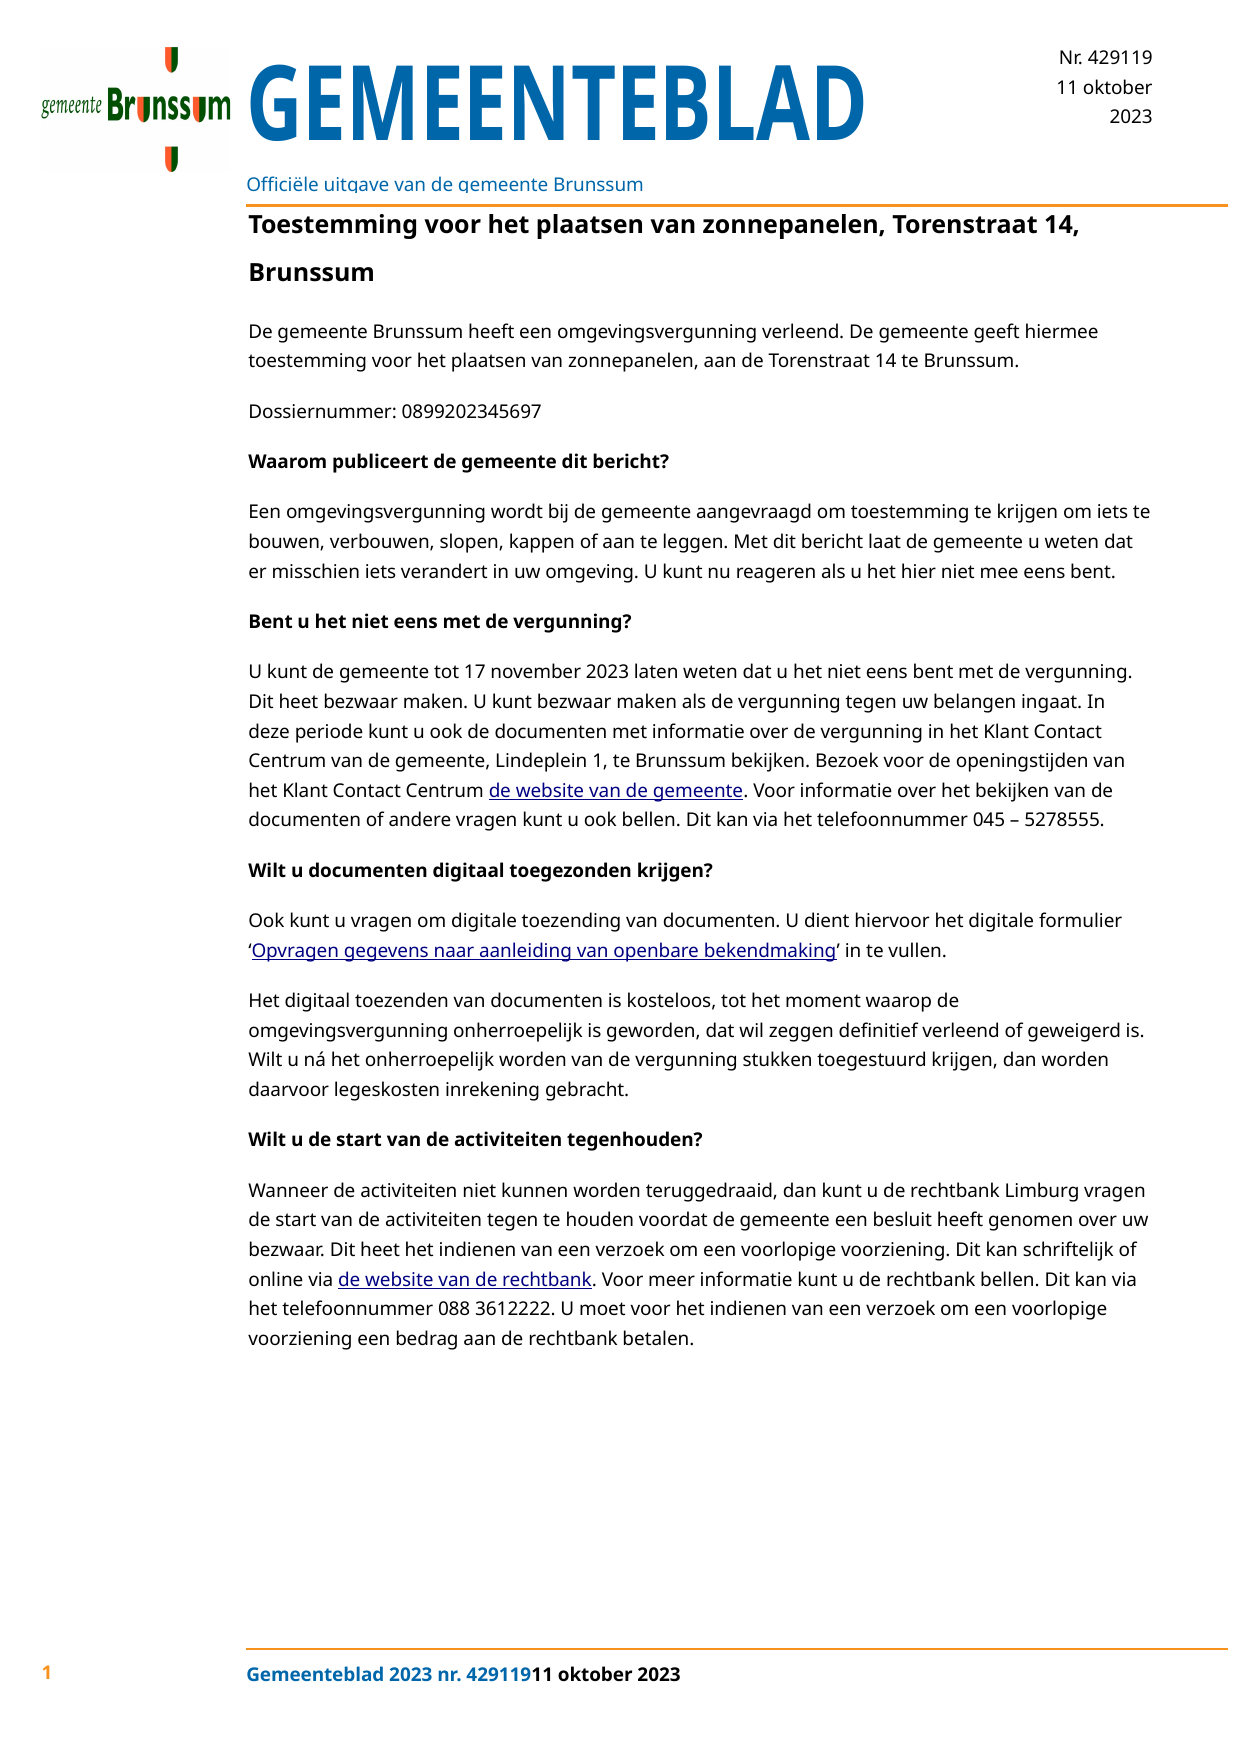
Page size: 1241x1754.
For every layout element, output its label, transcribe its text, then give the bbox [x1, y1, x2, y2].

text Toestemming voor het plaatsen van zonnepanelen, Torenstraat 14, Brunssum [248, 207, 1152, 288]
picture [41, 47, 231, 172]
text Dossiernummer: 0899202345697 [248, 398, 1152, 424]
text Wanneer de activiteiten niet kunnen worden teruggedraaid, dan kunt u de rechtbank Limburg vragen de start van de activiteiten tegen te houden voordat de gemeente een besluit heeft genomen over uw bezwaar. Dit heet het indienen van een verzoek om een voorlopige voorziening. Dit kan schriftelijk of online via de website van de rechtbank. Voor meer informatie kunt u de rechtbank bellen. Dit kan via het telefoonnummer 088 3612222. U moet voor het indienen van een verzoek om een voorlopige voorziening een bedrag aan de rechtbank betalen. [248, 1177, 1152, 1351]
text Het digitaal toezenden van documenten is kosteloos, tot het moment waarop de omgevingsvergunning onherroepelijk is geworden, dat wil zeggen definitief verleend of geweigerd is. Wilt u ná het onherroepelijk worden van de vergunning stukken toegestuurd krijgen, dan worden daarvoor legeskosten inrekening gebracht. [248, 987, 1152, 1102]
text Wilt u documenten digitaal toegezonden krijgen? [248, 857, 1152, 883]
text Waarom publiceert de gemeente dit bericht? [248, 448, 1152, 474]
text De gemeente Brunssum heeft een omgevingsvergunning verleend. De gemeente geeft hiermee toestemming voor het plaatsen van zonnepanelen, aan de Torenstraat 14 te Brunssum. [248, 318, 1152, 373]
text U kunt de gemeente tot 17 november 2023 laten weten dat u het niet eens bent met de vergunning. Dit heet bezwaar maken. U kunt bezwaar maken als de vergunning tegen uw belangen ingaat. In deze periode kunt u ook de documenten met informatie over de vergunning in het Klant Contact Centrum van de gemeente, Lindeplein 1, te Brunssum bekijken. Bezoek voor de openingstijden van het Klant Contact Centrum de website van de gemeente. Voor informatie over het bekijken van de documenten of andere vragen kunt u ook bellen. Dit kan via het telefoonnummer 045 – 5278555. [248, 659, 1152, 832]
text Wilt u de start van de activiteiten tegenhouden? [248, 1127, 1152, 1152]
text Ook kunt u vragen om digitale toezending van documenten. U dient hiervoor het digitale formulier ‘Opvragen gegevens naar aanleiding van openbare bekendmaking’ in te vullen. [248, 907, 1152, 963]
text Bent u het niet eens met de vergunning? [248, 608, 1152, 634]
text Een omgevingsvergunning wordt bij de gemeente aangevraagd om toestemming te krijgen om iets te bouwen, verbouwen, slopen, kappen of aan te leggen. Met dit bericht laat de gemeente u weten dat er misschien iets verandert in uw omgeving. U kunt nu reageren als u het hier niet mee eens bent. [248, 499, 1152, 584]
